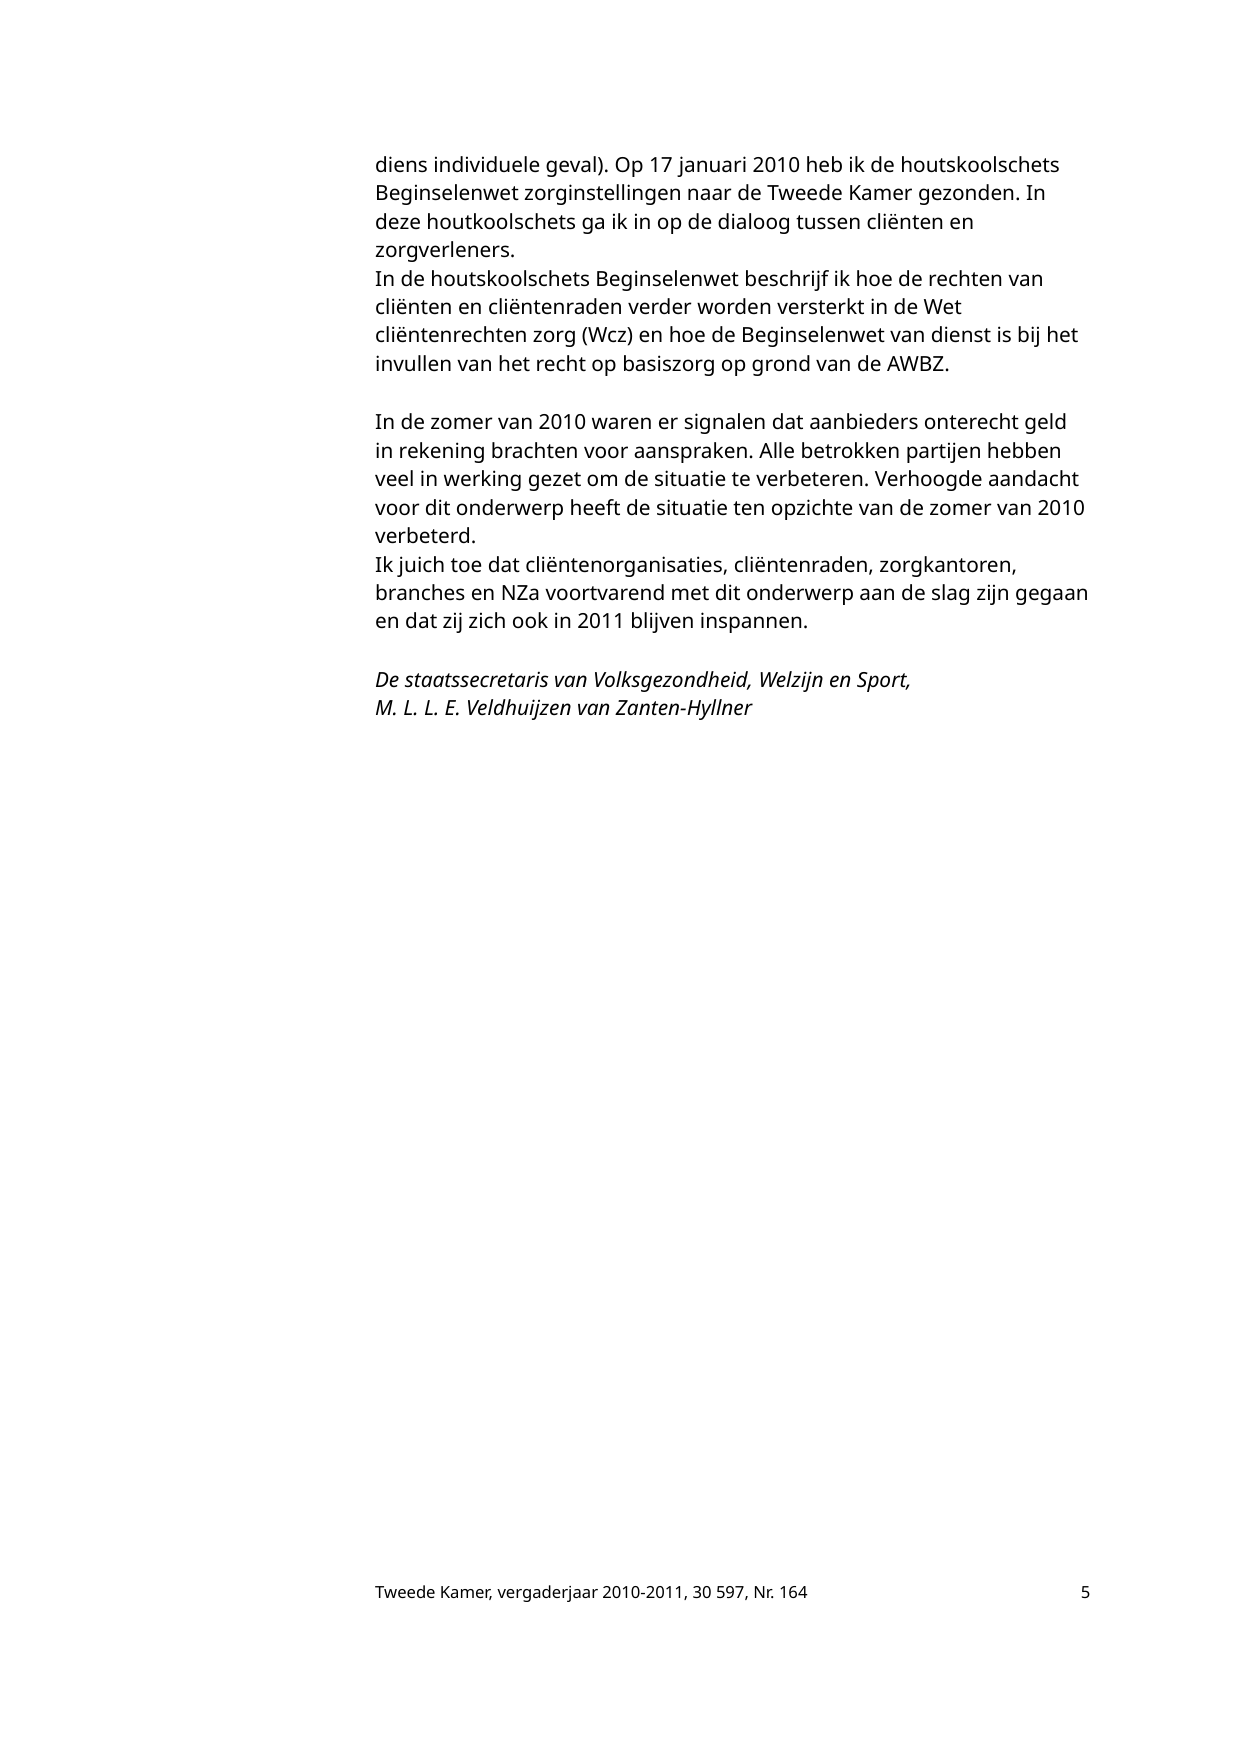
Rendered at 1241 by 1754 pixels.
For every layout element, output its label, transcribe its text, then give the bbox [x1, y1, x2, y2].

text In de houtskoolschets Beginselenwet beschrijf ik hoe de rechten van cliënten en cliëntenraden verder worden versterkt in de Wet cliëntenrechten zorg (Wcz) en hoe de Beginselenwet van dienst is bij het invullen van het recht op basiszorg op grond van de AWBZ. [375, 264, 1090, 377]
text M. L. L. E. Veldhuijzen van Zanten-Hyllner [375, 693, 1090, 722]
text diens individuele geval). Op 17 januari 2010 heb ik de houtskoolschets Beginselenwet zorginstellingen naar de Tweede Kamer gezonden. In deze houtkoolschets ga ik in op de dialoog tussen cliënten en zorgverleners. [375, 150, 1090, 264]
text De staatssecretaris van Volksgezondheid, Welzijn en Sport, [375, 665, 1090, 693]
text In de zomer van 2010 waren er signalen dat aanbieders onterecht geld in rekening brachten voor aanspraken. Alle betrokken partijen hebben veel in werking gezet om de situatie te verbeteren. Verhoogde aandacht voor dit onderwerp heeft de situatie ten opzichte van de zomer van 2010 verbeterd. [375, 407, 1090, 550]
text Ik juich toe dat cliëntenorganisaties, cliëntenraden, zorgkantoren, branches en NZa voortvarend met dit onderwerp aan de slag zijn gegaan en dat zij zich ook in 2011 blijven inspannen. [375, 550, 1090, 635]
